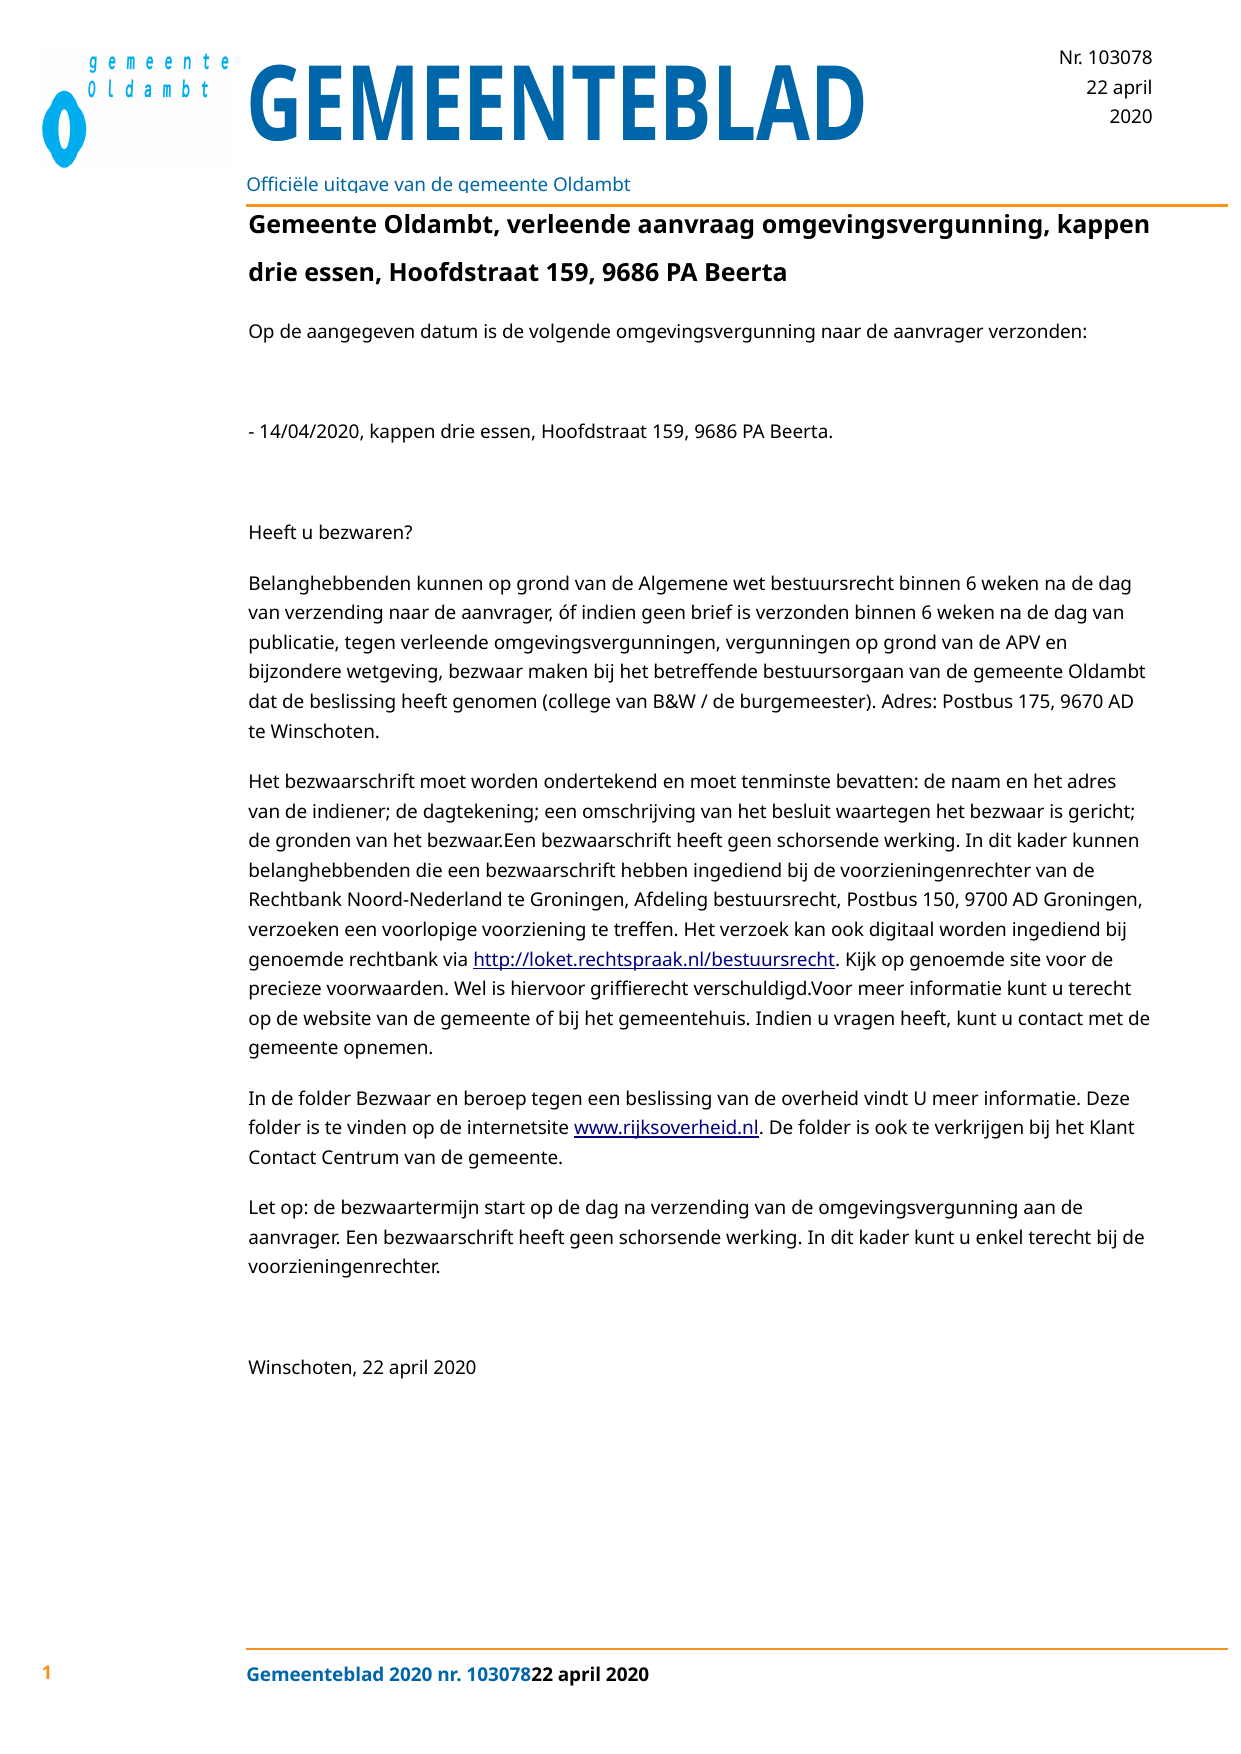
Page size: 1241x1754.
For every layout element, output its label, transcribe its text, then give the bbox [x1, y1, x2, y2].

picture [41, 47, 231, 172]
text Winschoten, 22 april 2020 [248, 1354, 1152, 1380]
text In de folder Bezwaar en beroep tegen een beslissing van de overheid vindt U meer informatie. Deze folder is te vinden op de internetsite www.rijksoverheid.nl. De folder is ook te verkrijgen bij het Klant Contact Centrum van de gemeente. [248, 1085, 1152, 1170]
text Heeft u bezwaren? [248, 519, 1152, 545]
text Gemeente Oldambt, verleende aanvraag omgevingsvergunning, kappen drie essen, Hoofdstraat 159, 9686 PA Beerta [248, 207, 1152, 288]
text Belanghebbenden kunnen op grond van de Algemene wet bestuursrecht binnen 6 weken na de dag van verzending naar de aanvrager, óf indien geen brief is verzonden binnen 6 weken na de dag van publicatie, tegen verleende omgevingsvergunningen, vergunningen op grond van de APV en bijzondere wetgeving, bezwaar maken bij het betreffende bestuursorgaan van de gemeente Oldambt dat de beslissing heeft genomen (college van B&W / de burgemeester). Adres: Postbus 175, 9670 AD te Winschoten. [248, 570, 1152, 744]
text Het bezwaarschrift moet worden ondertekend en moet tenminste bevatten: de naam en het adres van de indiener; de dagtekening; een omschrijving van het besluit waartegen het bezwaar is gericht; de gronden van het bezwaar.Een bezwaarschrift heeft geen schorsende werking. In dit kader kunnen belanghebbenden die een bezwaarschrift hebben ingediend bij de voorzieningenrechter van de Rechtbank Noord-Nederland te Groningen, Afdeling bestuursrecht, Postbus 150, 9700 AD Groningen, verzoeken een voorlopige voorziening te treffen. Het verzoek kan ook digitaal worden ingediend bij genoemde rechtbank via http://loket.rechtspraak.nl/bestuursrecht. Kijk op genoemde site voor de precieze voorwaarden. Wel is hiervoor griffierecht verschuldigd.Voor meer informatie kunt u terecht op de website van de gemeente of bij het gemeentehuis. Indien u vragen heeft, kunt u contact met de gemeente opnemen. [248, 768, 1152, 1060]
text Let op: de bezwaartermijn start op de dag na verzending van de omgevingsvergunning aan de aanvrager. Een bezwaarschrift heeft geen schorsende werking. In dit kader kunt u enkel terecht bij de voorzieningenrechter. [248, 1194, 1152, 1279]
text - 14/04/2020, kappen drie essen, Hoofdstraat 159, 9686 PA Beerta. [248, 419, 1152, 444]
text Op de aangegeven datum is de volgende omgevingsvergunning naar de aanvrager verzonden: [248, 318, 1152, 344]
